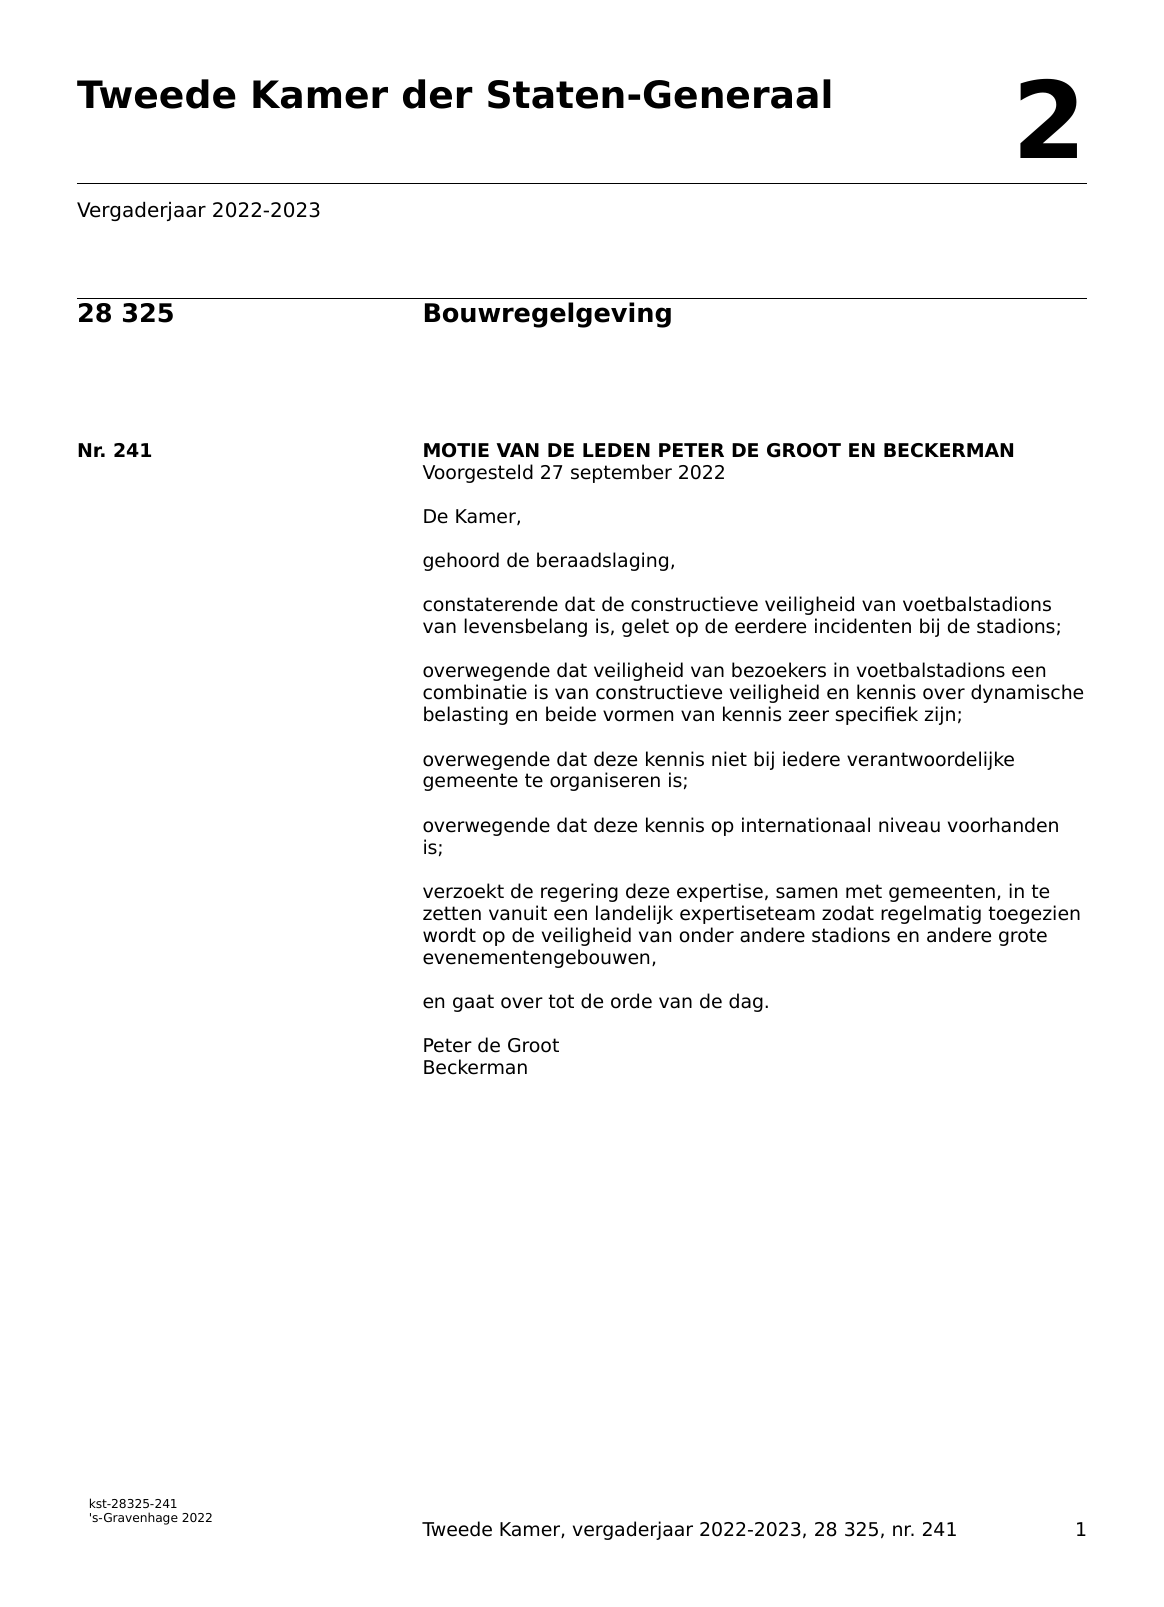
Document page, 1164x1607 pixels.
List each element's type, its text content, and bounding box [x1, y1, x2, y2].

text De Kamer, [422, 506, 1087, 528]
text overwegende dat veiligheid van bezoekers in voetbalstadions een combinatie is van constructieve veiligheid en kennis over dynamische belasting en beide vormen van kennis zeer specifiek zijn; [422, 660, 1087, 726]
text verzoekt de regering deze expertise, samen met gemeenten, in te zetten vanuit een landelijk expertiseteam zodat regelmatig toegezien wordt op de veiligheid van onder andere stadions en andere grote evenementengebouwen, [422, 881, 1087, 969]
table_cell Vergaderjaar 2022-2023 [77, 184, 1087, 298]
text Peter de Groot [422, 1035, 1087, 1057]
text overwegende dat deze kennis op internationaal niveau voorhanden is; [422, 814, 1087, 858]
text Beckerman [422, 1057, 1087, 1079]
text overwegende dat deze kennis niet bij iedere verantwoordelijke gemeente te organiseren is; [422, 748, 1087, 792]
table_header Tweede Kamer der Staten-Generaal [77, 59, 886, 183]
text en gaat over tot de orde van de dag. [422, 991, 1087, 1013]
text constaterende dat de constructieve veiligheid van voetbalstadions van levensbelang is, gelet op de eerdere incidenten bij de stadions; [422, 594, 1087, 638]
subtitle Nr. 241 MOTIE VAN DE LEDEN PETER DE GROOT EN BECKERMAN [77, 440, 1087, 462]
subtitle 28 325 Bouwregelgeving [77, 299, 1087, 329]
table_header 2 [886, 59, 1087, 183]
text kst-28325-241 [88, 1497, 323, 1511]
text gehoord de beraadslaging, [422, 550, 1087, 572]
text Voorgesteld 27 september 2022 [422, 462, 1087, 484]
text 's-Gravenhage 2022 [88, 1511, 323, 1525]
